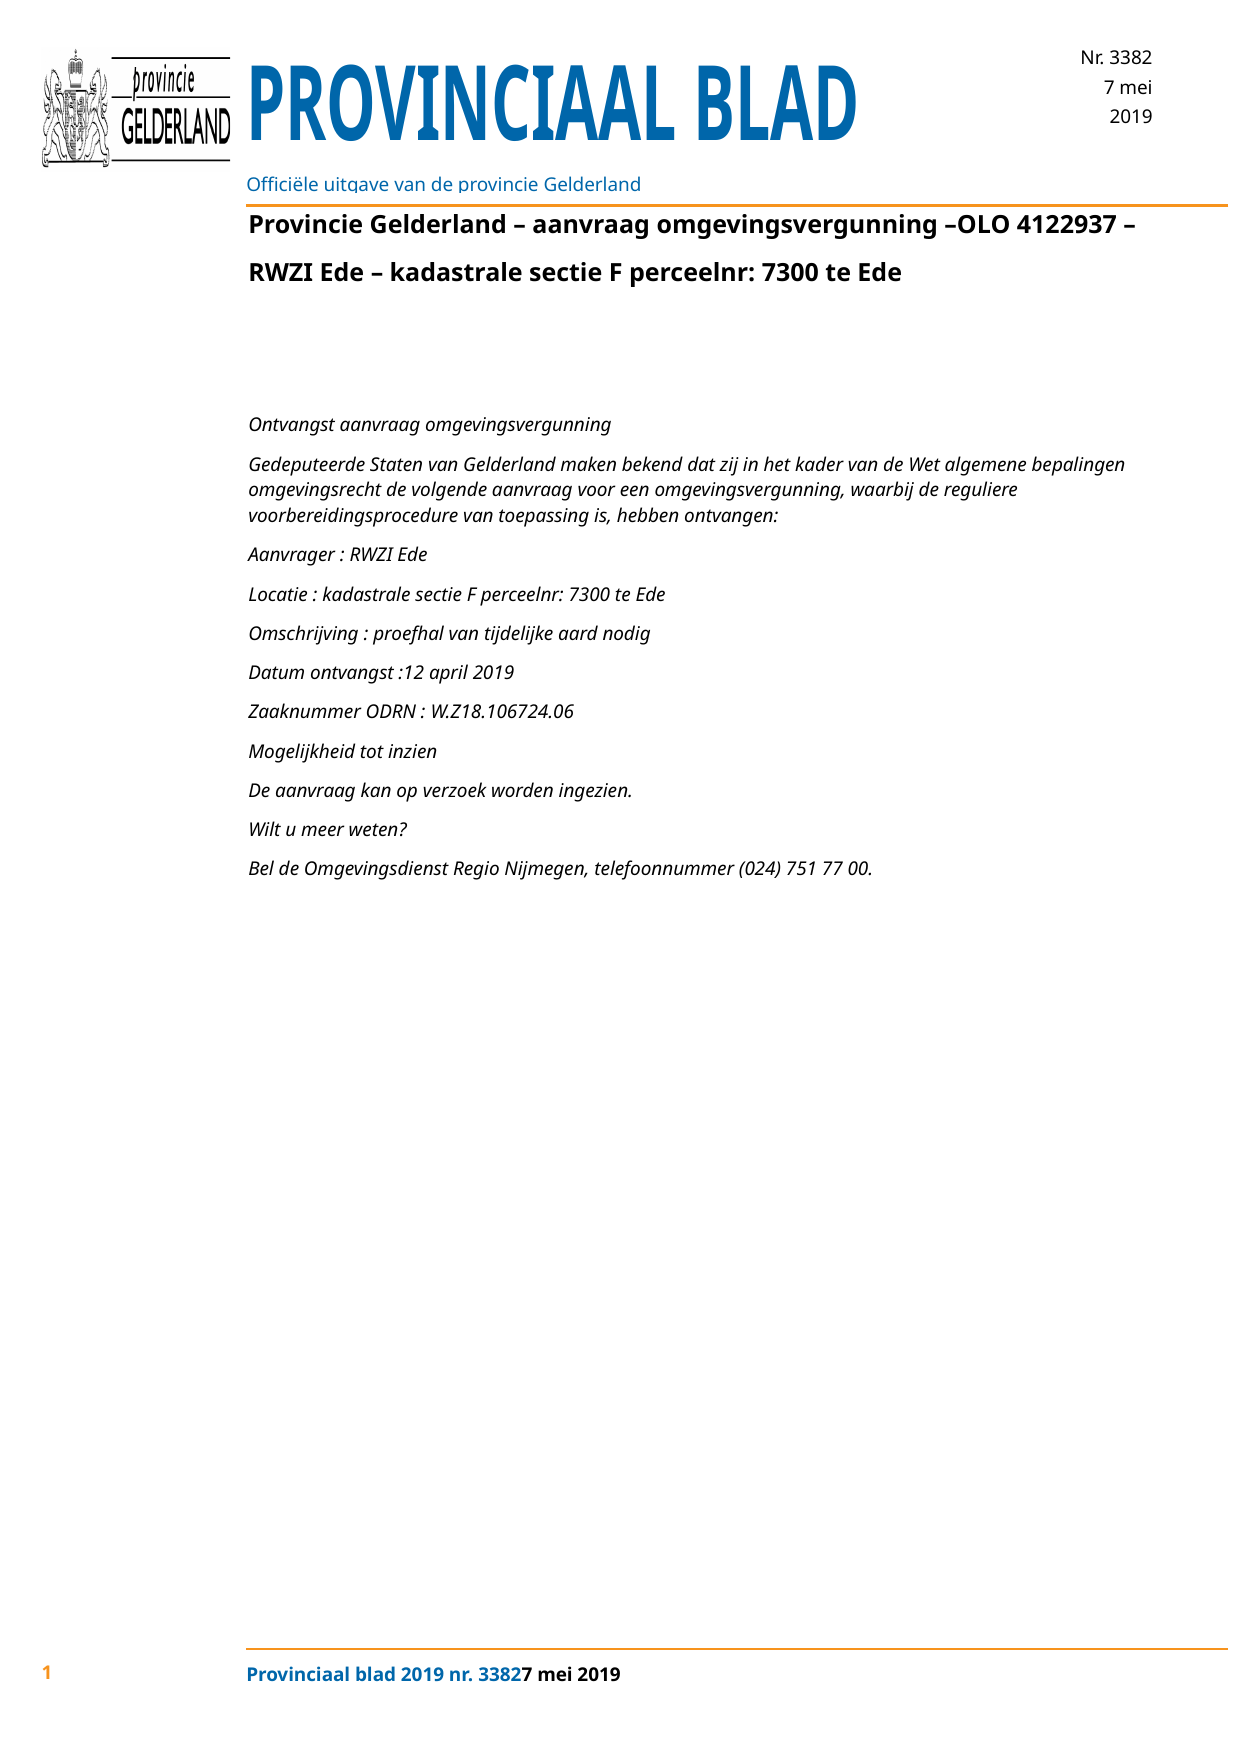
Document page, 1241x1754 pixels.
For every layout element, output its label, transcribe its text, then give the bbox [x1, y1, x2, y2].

text Wilt u meer weten? [248, 816, 1152, 842]
text Datum ontvangst :12 april 2019 [248, 659, 1152, 685]
text Bel de Omgevingsdienst Regio Nijmegen, telefoonnummer (024) 751 77 00. [248, 856, 1152, 881]
text Gedeputeerde Staten van Gelderland maken bekend dat zij in het kader van de Wet algemene bepalingen omgevingsrecht de volgende aanvraag voor een omgevingsvergunning, waarbij de reguliere voorbereidingsprocedure van toepassing is, hebben ontvangen: [248, 451, 1152, 528]
text Zaaknummer ODRN : W.Z18.106724.06 [248, 698, 1152, 724]
picture [41, 47, 231, 172]
text Omschrijving : proefhal van tijdelijke aard nodig [248, 620, 1152, 646]
text Ontvangst aanvraag omgevingsvergunning [248, 411, 1152, 437]
text Provincie Gelderland – aanvraag omgevingsvergunning –OLO 4122937 – RWZI Ede – kadastrale sectie F perceelnr: 7300 te Ede [248, 207, 1152, 288]
text Aanvrager : RWZI Ede [248, 541, 1152, 567]
text Mogelijkheid tot inzien [248, 738, 1152, 763]
text Locatie : kadastrale sectie F perceelnr: 7300 te Ede [248, 581, 1152, 606]
text De aanvraag kan op verzoek worden ingezien. [248, 777, 1152, 803]
